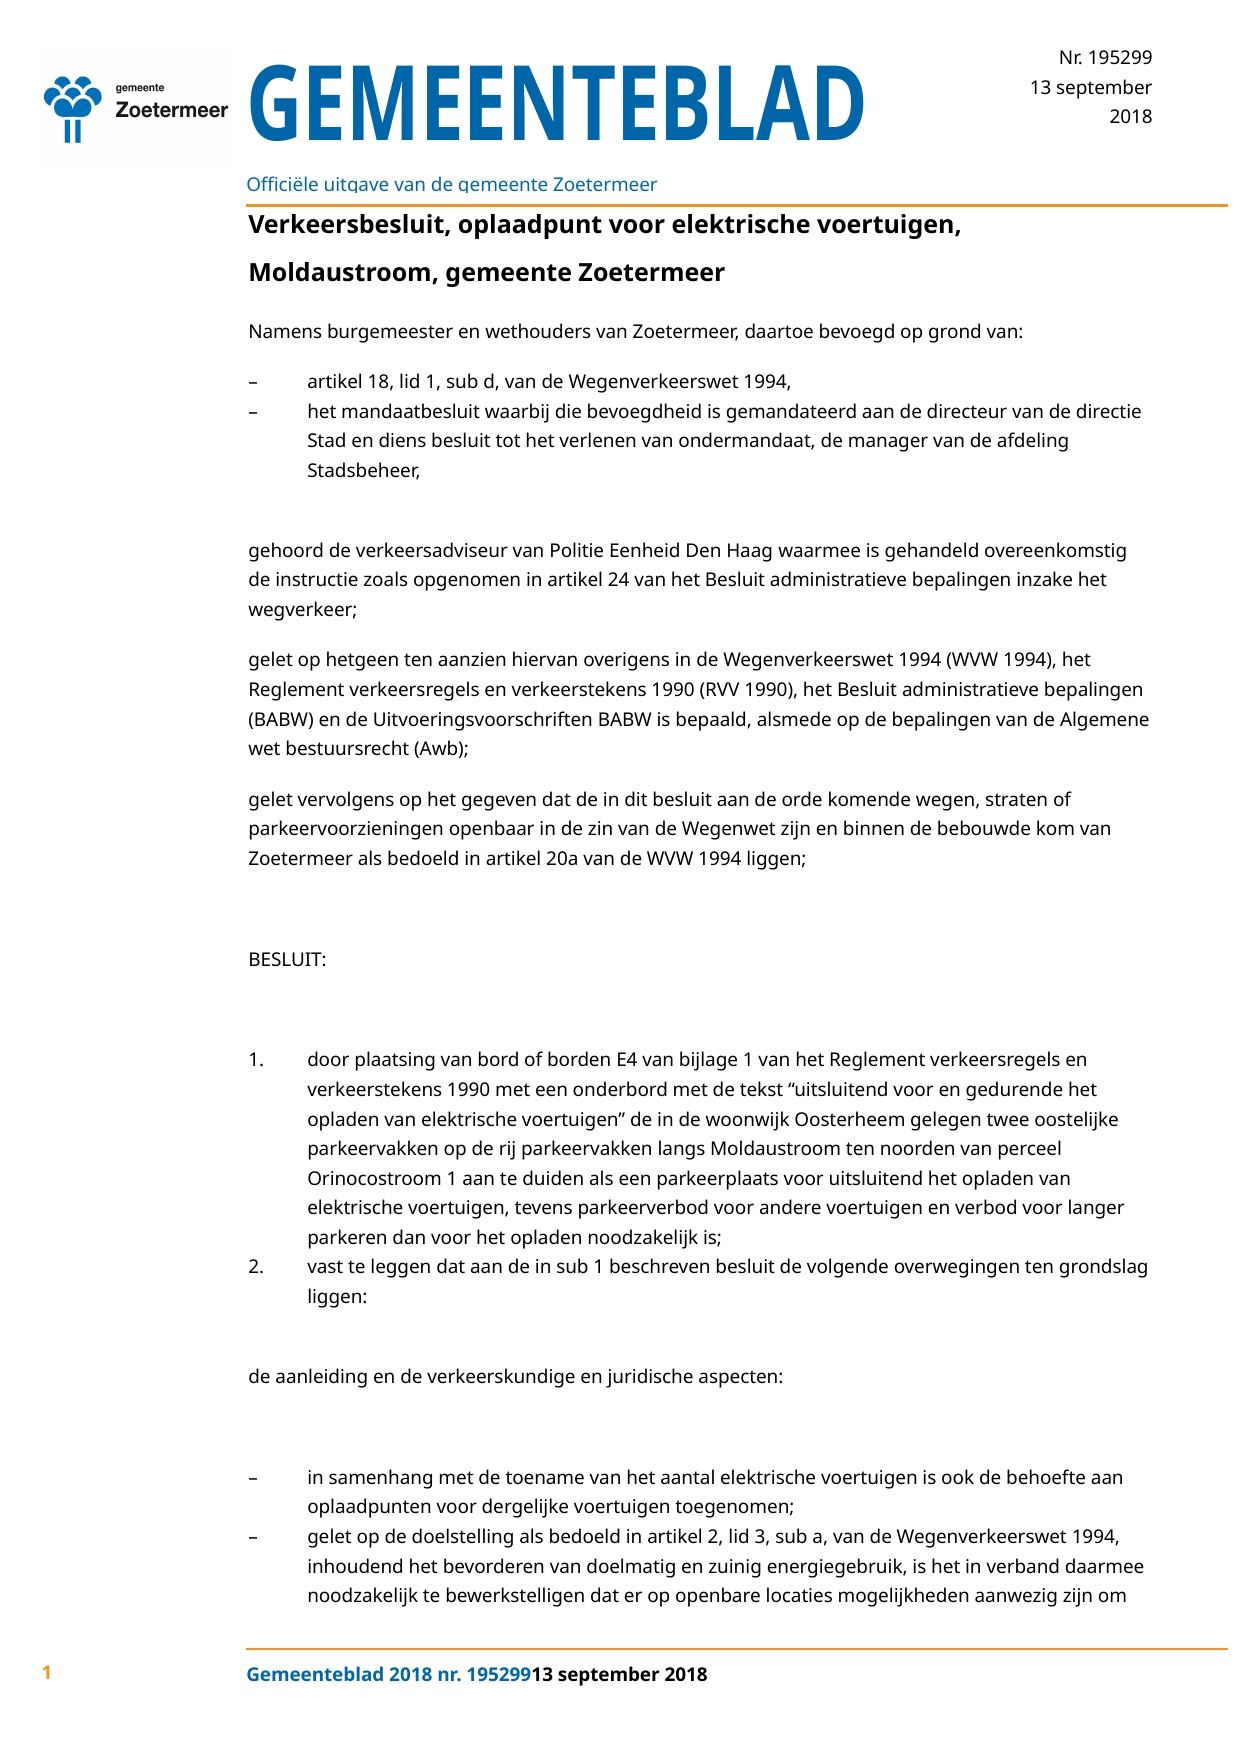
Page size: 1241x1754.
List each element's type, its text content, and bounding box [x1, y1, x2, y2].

list gelet op de doelstelling als bedoeld in artikel 2, lid 3, sub a, van de Wegenverkeerswet 1994, inhoudend het bevorderen van doelmatig en zuinig energiegebruik, is het in verband daarmee noodzakelijk te bewerkstelligen dat er op openbare locaties mogelijkheden aanwezig zijn om [248, 1523, 1152, 1608]
text BESLUIT: [248, 946, 1152, 972]
text de aanleiding en de verkeerskundige en juridische aspecten: [248, 1363, 1152, 1389]
list door plaatsing van bord of borden E4 van bijlage 1 van het Reglement verkeersregels en verkeerstekens 1990 met een onderbord met de tekst “uitsluitend voor en gedurende het opladen van elektrische voertuigen” de in de woonwijk Oosterheem gelegen twee oostelijke parkeervakken op de rij parkeervakken langs Moldaustroom ten noorden van perceel Orinocostroom 1 aan te duiden als een parkeerplaats voor uitsluitend het opladen van elektrische voertuigen, tevens parkeerverbod voor andere voertuigen en verbod voor langer parkeren dan voor het opladen noodzakelijk is; [248, 1047, 1152, 1250]
text gehoord de verkeersadviseur van Politie Eenheid Den Haag waarmee is gehandeld overeenkomstig de instructie zoals opgenomen in artikel 24 van het Besluit administratieve bepalingen inzake het wegverkeer; [248, 537, 1152, 622]
picture [41, 47, 231, 172]
text gelet vervolgens op het gegeven dat de in dit besluit aan de orde komende wegen, straten of parkeervoorzieningen openbaar in de zin van de Wegenwet zijn en binnen de bebouwde kom van Zoetermeer als bedoeld in artikel 20a van de WVW 1994 liggen; [248, 786, 1152, 871]
text Namens burgemeester en wethouders van Zoetermeer, daartoe bevoegd op grond van: [248, 318, 1152, 344]
list het mandaatbesluit waarbij die bevoegdheid is gemandateerd aan de directeur van de directie Stad en diens besluit tot het verlenen van ondermandaat, de manager van de afdeling Stadsbeheer, [248, 398, 1152, 483]
list artikel 18, lid 1, sub d, van de Wegenverkeerswet 1994, [248, 368, 1152, 394]
text gelet op hetgeen ten aanzien hiervan overigens in de Wegenverkeerswet 1994 (WVW 1994), het Reglement verkeersregels en verkeerstekens 1990 (RVV 1990), het Besluit administratieve bepalingen (BABW) en de Uitvoeringsvoorschriften BABW is bepaald, alsmede op de bepalingen van de Algemene wet bestuursrecht (Awb); [248, 647, 1152, 761]
list vast te leggen dat aan de in sub 1 beschreven besluit de volgende overwegingen ten grondslag liggen: [248, 1254, 1152, 1309]
text Verkeersbesluit, oplaadpunt voor elektrische voertuigen, Moldaustroom, gemeente Zoetermeer [248, 207, 1152, 288]
list in samenhang met de toename van het aantal elektrische voertuigen is ook de behoefte aan oplaadpunten voor dergelijke voertuigen toegenomen; [248, 1464, 1152, 1519]
